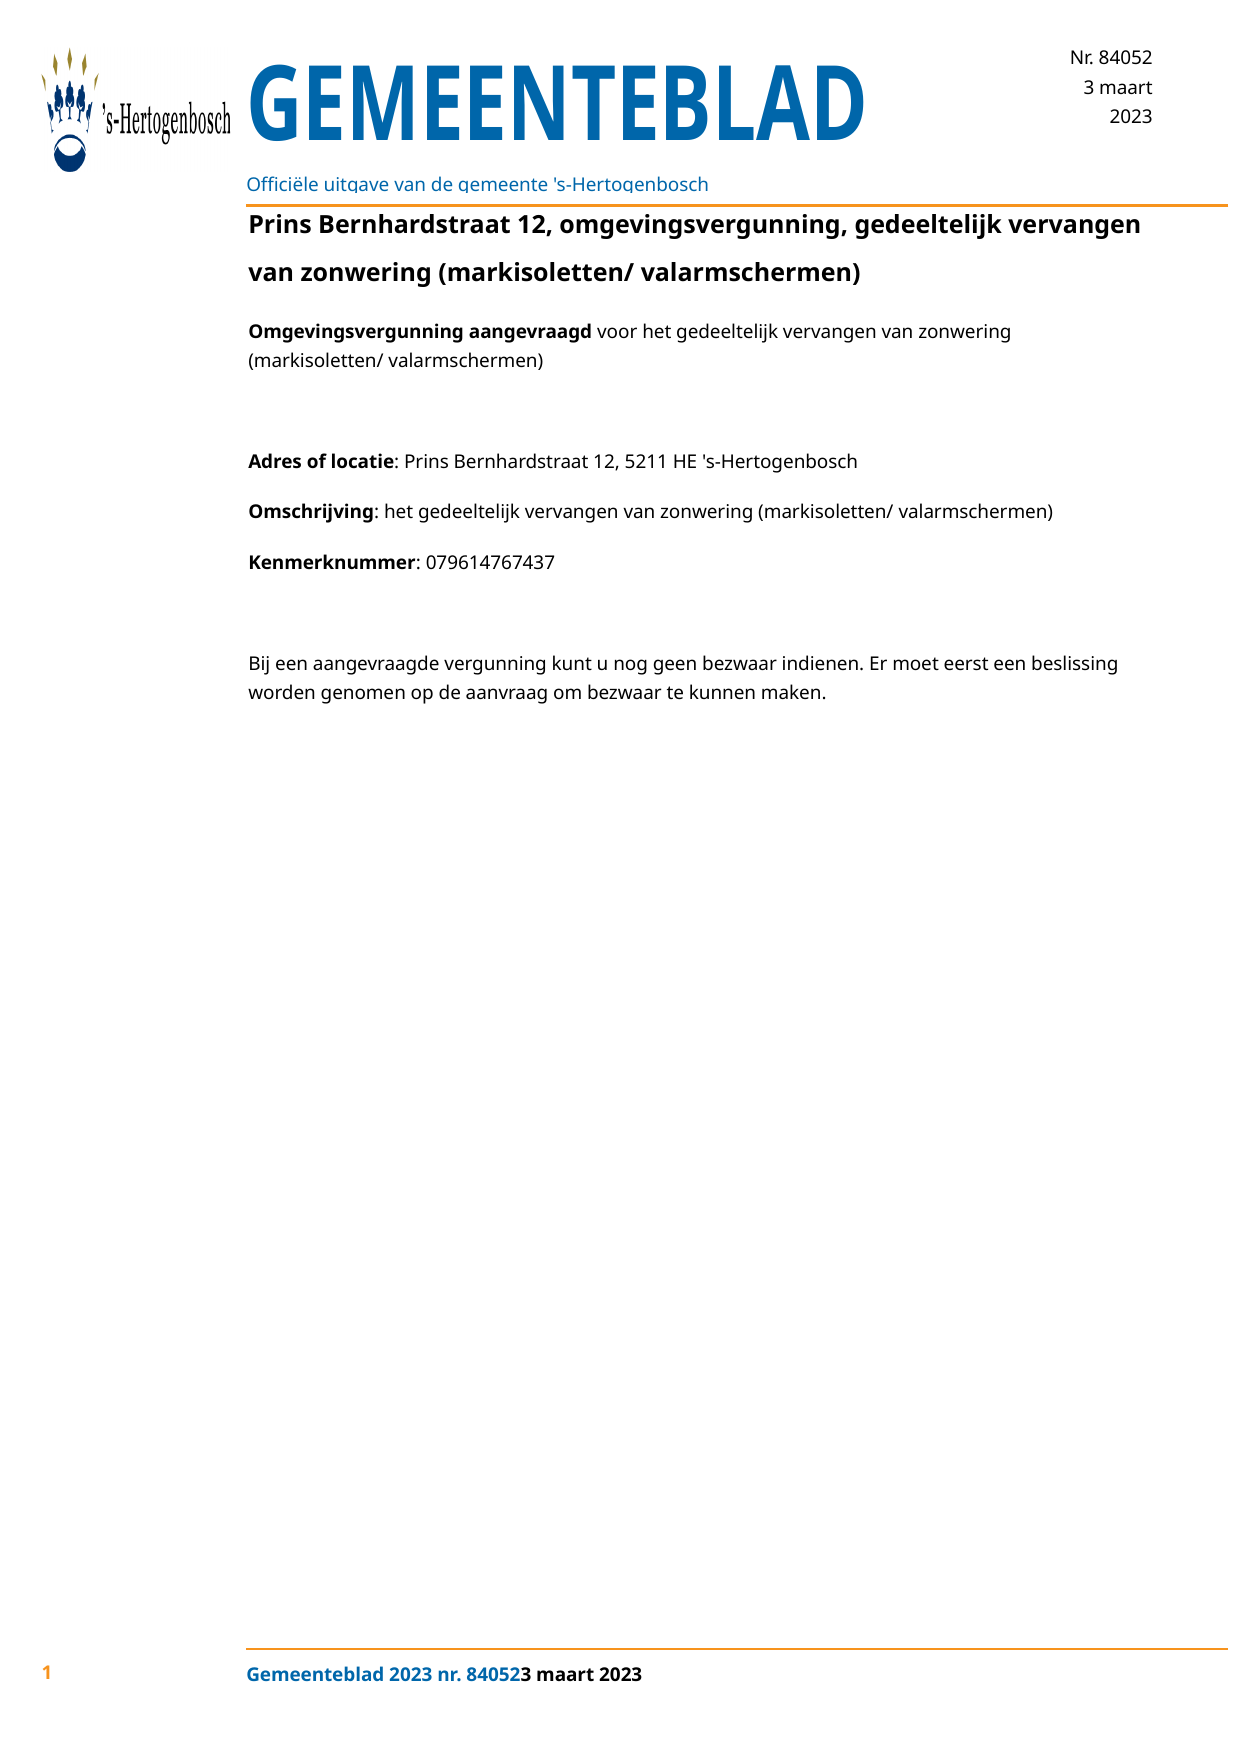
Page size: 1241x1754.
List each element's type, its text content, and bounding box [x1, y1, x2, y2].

picture [41, 47, 231, 172]
text Adres of locatie: Prins Bernhardstraat 12, 5211 HE 's-Hertogenbosch [248, 448, 1152, 474]
text Omgevingsvergunning aangevraagd voor het gedeeltelijk vervangen van zonwering (markisoletten/ valarmschermen) [248, 318, 1152, 373]
text Prins Bernhardstraat 12, omgevingsvergunning, gedeeltelijk vervangen van zonwering (markisoletten/ valarmschermen) [248, 207, 1152, 288]
text Omschrijving: het gedeeltelijk vervangen van zonwering (markisoletten/ valarmschermen) [248, 499, 1152, 524]
text Bij een aangevraagde vergunning kunt u nog geen bezwaar indienen. Er moet eerst een beslissing worden genomen op de aanvraag om bezwaar te kunnen maken. [248, 650, 1152, 705]
text Kenmerknummer: 079614767437 [248, 549, 1152, 575]
